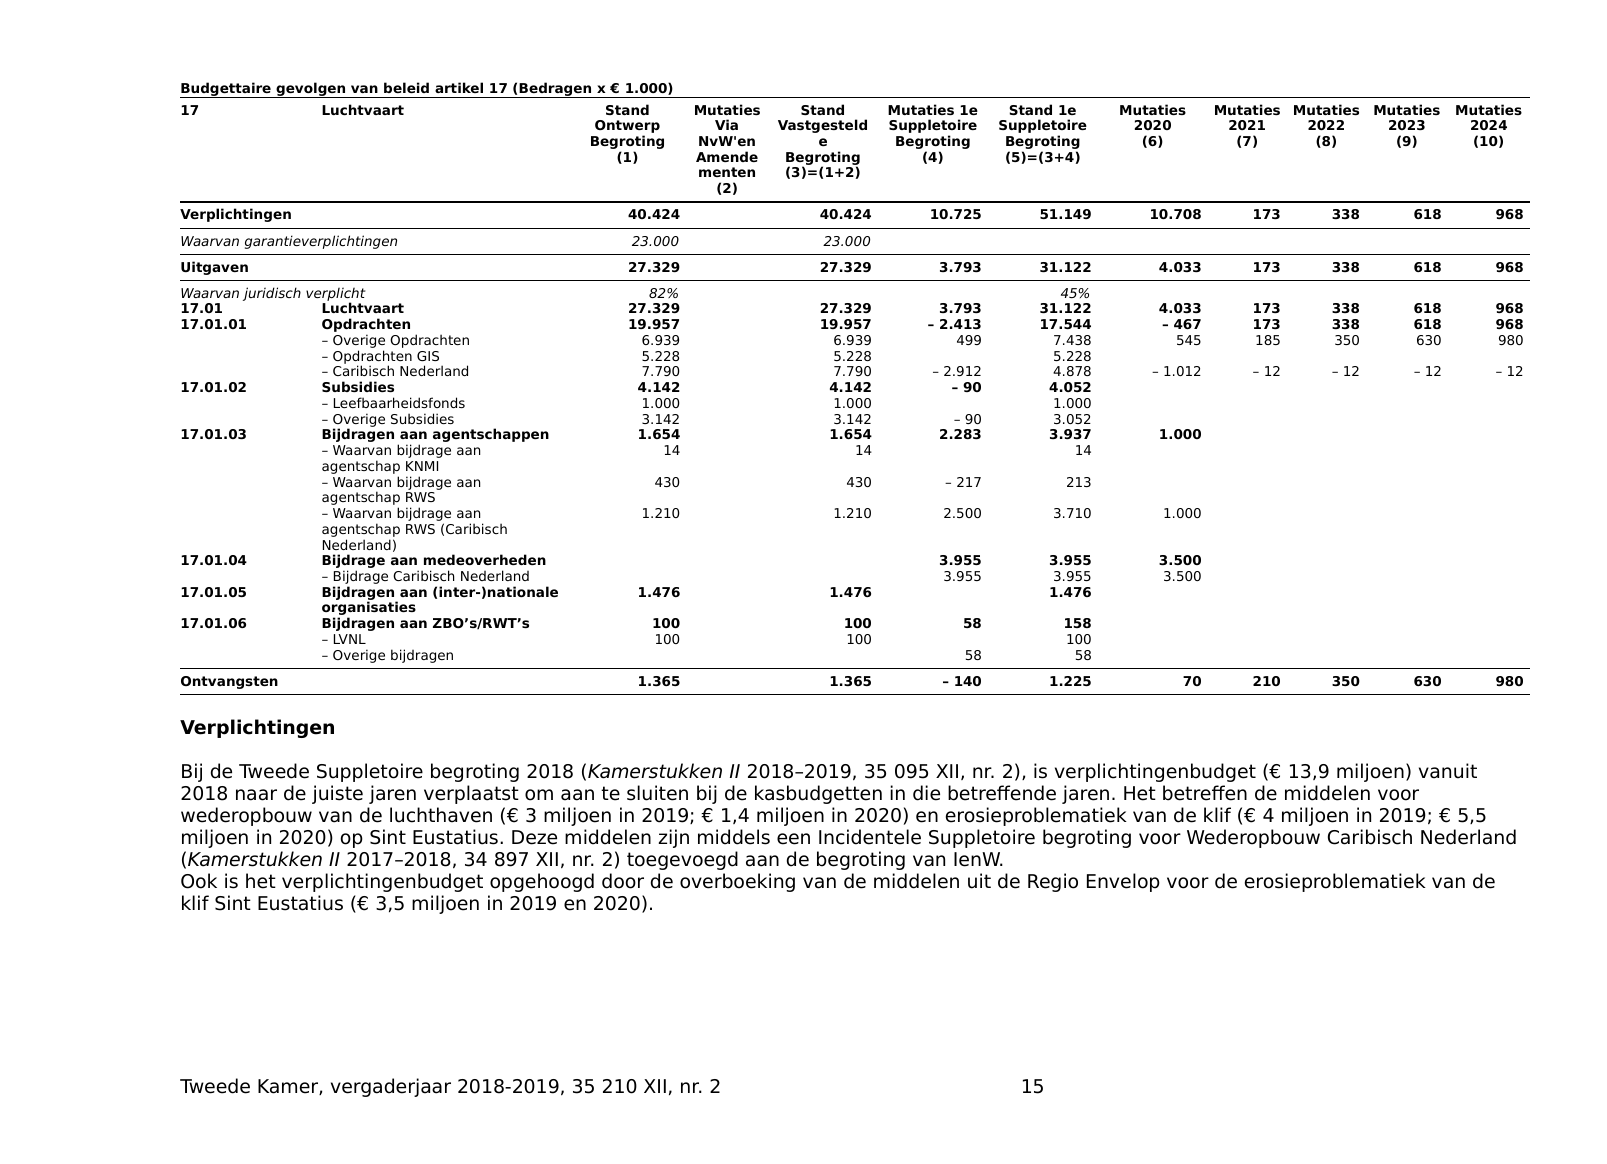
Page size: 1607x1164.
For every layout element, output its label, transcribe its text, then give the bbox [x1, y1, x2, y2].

table_cell Mutaties Via NvW'en Amendementen (2) [686, 98, 768, 201]
table_cell 618 [1366, 301, 1447, 317]
table_cell 4.033 [1098, 301, 1207, 317]
table_cell Verplichtingen [180, 203, 568, 228]
table_cell [1208, 443, 1287, 474]
table_cell [1448, 648, 1529, 668]
table_cell – Caribisch Nederland [316, 364, 568, 380]
table_cell [686, 255, 768, 280]
table_cell [686, 364, 768, 380]
table_cell [686, 553, 768, 569]
table_cell [1098, 229, 1207, 254]
table_cell [1208, 648, 1287, 668]
table_cell [878, 632, 988, 647]
table_cell – Waarvan bijdrage aan agentschap RWS [316, 474, 568, 506]
table_cell 14 [988, 443, 1097, 474]
table_cell [1366, 474, 1447, 506]
table_cell 7.790 [768, 364, 878, 380]
table_cell [1287, 443, 1366, 474]
table_cell [878, 443, 988, 474]
table_cell [180, 443, 316, 474]
table_cell [1287, 427, 1366, 443]
table_cell 5.228 [988, 349, 1097, 364]
table_cell Stand Ontwerp Begroting (1) [569, 98, 686, 201]
table_cell Mutaties 2020 (6) [1098, 98, 1207, 201]
table_cell – Overige bijdragen [316, 648, 568, 668]
table_cell [878, 585, 988, 616]
table_cell [1366, 229, 1447, 254]
table_cell 1.210 [569, 506, 686, 553]
table_cell [686, 474, 768, 506]
table_cell [1366, 281, 1447, 301]
table_cell [686, 349, 768, 364]
table_cell – 90 [878, 411, 988, 427]
table_cell Mutaties 2023 (9) [1366, 98, 1447, 201]
table_cell [878, 229, 988, 254]
table_cell 5.228 [768, 349, 878, 364]
table_cell 3.793 [878, 255, 988, 280]
table_cell [180, 569, 316, 584]
table_cell 10.725 [878, 203, 988, 228]
table_cell 1.000 [1098, 427, 1207, 443]
table_cell 545 [1098, 333, 1207, 348]
table_cell 31.122 [988, 301, 1097, 317]
table_cell [1098, 443, 1207, 474]
table_cell Bijdragen aan agentschappen [316, 427, 568, 443]
table_cell [1208, 229, 1287, 254]
table_cell [1287, 632, 1366, 647]
table_cell 4.052 [988, 380, 1097, 396]
table_cell [686, 443, 768, 474]
table_cell 31.122 [988, 255, 1097, 280]
table_cell 70 [1098, 669, 1207, 694]
table_cell [1448, 349, 1529, 364]
table_cell 10.708 [1098, 203, 1207, 228]
table_cell 6.939 [768, 333, 878, 348]
table_cell Mutaties 2024 (10) [1448, 98, 1529, 201]
table_cell [1287, 648, 1366, 668]
table_cell [1287, 380, 1366, 396]
table_cell 210 [1208, 669, 1287, 694]
table_cell 17.01.01 [180, 317, 316, 333]
table_cell [686, 669, 768, 694]
table_cell – Waarvan bijdrage aan agentschap KNMI [316, 443, 568, 474]
table_cell [180, 396, 316, 411]
table_cell 23.000 [569, 229, 686, 254]
table_cell [180, 411, 316, 427]
table_cell [1287, 474, 1366, 506]
table_cell 430 [569, 474, 686, 506]
table_cell [1098, 474, 1207, 506]
table_cell 40.424 [768, 203, 878, 228]
table_cell Bijdragen aan (inter-)nationale organisaties [316, 585, 568, 616]
table_cell – 12 [1208, 364, 1287, 380]
table_cell [1287, 506, 1366, 553]
table_cell [686, 301, 768, 317]
table_cell 17 [180, 98, 316, 201]
table_cell [1287, 229, 1366, 254]
table_cell [180, 506, 316, 553]
table_cell [1208, 281, 1287, 301]
table_cell [1366, 553, 1447, 569]
table_header Budgettaire gevolgen van beleid artikel 17 (Bedragen x € 1.000) [180, 81, 1529, 97]
table_cell [686, 506, 768, 553]
table_cell 3.955 [988, 553, 1097, 569]
table_cell [180, 333, 316, 348]
table_cell Subsidies [316, 380, 568, 396]
table_cell [1287, 411, 1366, 427]
table_cell 1.000 [768, 396, 878, 411]
table_cell [686, 632, 768, 647]
table_cell 6.939 [569, 333, 686, 348]
table_cell [686, 569, 768, 584]
table_cell [686, 333, 768, 348]
table_cell – Overige Opdrachten [316, 333, 568, 348]
table_cell Mutaties 1e Suppletoire Begroting (4) [878, 98, 988, 201]
table_cell 14 [768, 443, 878, 474]
table_cell 100 [768, 632, 878, 647]
table_cell 27.329 [569, 255, 686, 280]
table_cell 100 [569, 632, 686, 647]
table_cell 14 [569, 443, 686, 474]
table_cell 968 [1448, 301, 1529, 317]
table_cell 618 [1366, 255, 1447, 280]
table_cell [1366, 396, 1447, 411]
table_cell 19.957 [768, 317, 878, 333]
table_cell 1.654 [768, 427, 878, 443]
table_cell 7.790 [569, 364, 686, 380]
table_cell [180, 474, 316, 506]
table_cell [1448, 632, 1529, 647]
table_cell [686, 648, 768, 668]
table_cell Mutaties 2022 (8) [1287, 98, 1366, 201]
table_cell 173 [1208, 203, 1287, 228]
table_cell Stand 1e Suppletoire Begroting (5)=(3+4) [988, 98, 1097, 201]
table_cell – 1.012 [1098, 364, 1207, 380]
table_cell [1208, 411, 1287, 427]
table_cell [1448, 569, 1529, 584]
table_cell 618 [1366, 317, 1447, 333]
table_cell [180, 349, 316, 364]
table_cell – Bijdrage Caribisch Nederland [316, 569, 568, 584]
table_cell 630 [1366, 669, 1447, 694]
table_cell Opdrachten [316, 317, 568, 333]
table_cell [1448, 380, 1529, 396]
table_cell [1208, 585, 1287, 616]
table_cell 58 [878, 648, 988, 668]
table_cell 3.955 [878, 569, 988, 584]
table_cell 3.710 [988, 506, 1097, 553]
table_cell – 2.413 [878, 317, 988, 333]
table_cell [878, 281, 988, 301]
table_cell 17.01.02 [180, 380, 316, 396]
table_cell [1098, 380, 1207, 396]
table_cell [1448, 506, 1529, 553]
table_cell [1208, 349, 1287, 364]
table_cell [1366, 506, 1447, 553]
table_cell – 12 [1287, 364, 1366, 380]
table_cell [180, 648, 316, 668]
table_cell 58 [988, 648, 1097, 668]
table_cell 1.476 [768, 585, 878, 616]
table_cell 17.01.06 [180, 616, 316, 632]
table_cell [1098, 396, 1207, 411]
table_cell – 12 [1448, 364, 1529, 380]
table_cell 1.654 [569, 427, 686, 443]
table_cell 19.957 [569, 317, 686, 333]
table_cell [686, 411, 768, 427]
table_cell – 12 [1366, 364, 1447, 380]
table_cell 3.500 [1098, 569, 1207, 584]
table_cell 2.500 [878, 506, 988, 553]
table_cell [1208, 569, 1287, 584]
table_cell [1287, 396, 1366, 411]
table_cell Bijdrage aan medeoverheden [316, 553, 568, 569]
table_cell 968 [1448, 203, 1529, 228]
table_cell 27.329 [768, 301, 878, 317]
table_cell 5.228 [569, 349, 686, 364]
table_cell [1366, 427, 1447, 443]
table_cell 980 [1448, 669, 1529, 694]
table_cell Mutaties 2021 (7) [1208, 98, 1287, 201]
table_cell 1.000 [988, 396, 1097, 411]
table_cell [1098, 281, 1207, 301]
table_cell [1448, 427, 1529, 443]
table_cell [1448, 411, 1529, 427]
table_cell 100 [988, 632, 1097, 647]
table_cell 1.210 [768, 506, 878, 553]
table_cell 1.365 [768, 669, 878, 694]
table_cell [1448, 281, 1529, 301]
table_cell – 90 [878, 380, 988, 396]
table_cell 338 [1287, 301, 1366, 317]
table_cell [1098, 349, 1207, 364]
table_cell 7.438 [988, 333, 1097, 348]
table_cell 213 [988, 474, 1097, 506]
table_cell [1366, 616, 1447, 632]
table_cell – Overige Subsidies [316, 411, 568, 427]
table_cell [768, 648, 878, 668]
table_cell 185 [1208, 333, 1287, 348]
table_cell [1366, 632, 1447, 647]
table_cell [1208, 506, 1287, 553]
table_cell [1366, 380, 1447, 396]
table_cell 51.149 [988, 203, 1097, 228]
table_cell 17.01.03 [180, 427, 316, 443]
table_cell 1.476 [569, 585, 686, 616]
table_cell [1366, 585, 1447, 616]
table_cell [1098, 585, 1207, 616]
table_cell – 2.912 [878, 364, 988, 380]
table_cell 173 [1208, 301, 1287, 317]
table_cell 27.329 [569, 301, 686, 317]
table_cell [686, 396, 768, 411]
table_cell 23.000 [768, 229, 878, 254]
table_cell [878, 396, 988, 411]
table_cell – 217 [878, 474, 988, 506]
table_cell 3.142 [768, 411, 878, 427]
table_cell [1287, 281, 1366, 301]
table_cell 4.878 [988, 364, 1097, 380]
table_cell [1366, 443, 1447, 474]
table_cell [569, 569, 686, 584]
table_cell [686, 380, 768, 396]
table_cell 499 [878, 333, 988, 348]
table_cell 1.000 [569, 396, 686, 411]
table_cell 618 [1366, 203, 1447, 228]
table_cell – Leefbaarheidsfonds [316, 396, 568, 411]
table_cell 430 [768, 474, 878, 506]
table_cell [768, 281, 878, 301]
table_cell Ontvangsten [180, 669, 568, 694]
table_cell 630 [1366, 333, 1447, 348]
table_cell 3.793 [878, 301, 988, 317]
table_cell [1208, 632, 1287, 647]
subtitle Verplichtingen [180, 717, 1529, 739]
table_cell [686, 616, 768, 632]
table_cell 1.225 [988, 669, 1097, 694]
table_cell 350 [1287, 333, 1366, 348]
table_cell [316, 255, 568, 280]
table_cell 100 [768, 616, 878, 632]
table_cell Waarvan juridisch verplicht [180, 281, 568, 301]
table_cell – Opdrachten GIS [316, 349, 568, 364]
table_cell 3.500 [1098, 553, 1207, 569]
table_cell 3.955 [878, 553, 988, 569]
table_cell [1098, 632, 1207, 647]
table_cell – Waarvan bijdrage aan agentschap RWS (Caribisch Nederland) [316, 506, 568, 553]
table_cell 17.01.05 [180, 585, 316, 616]
table_cell [1208, 474, 1287, 506]
table_cell 2.283 [878, 427, 988, 443]
table_cell [1098, 616, 1207, 632]
table_cell [1208, 396, 1287, 411]
table_cell [1366, 648, 1447, 668]
table_cell [1098, 648, 1207, 668]
table_cell 40.424 [569, 203, 686, 228]
table_cell 17.544 [988, 317, 1097, 333]
text Ook is het verplichtingenbudget opgehoogd door de overboeking van de middelen uit de Regio Envelop voor de erosieproblematiek van de klif Sint Eustatius (€ 3,5 miljoen in 2019 en 2020). [180, 871, 1529, 915]
table_cell 158 [988, 616, 1097, 632]
table_cell [686, 427, 768, 443]
table_cell – 467 [1098, 317, 1207, 333]
table_cell [686, 281, 768, 301]
table_cell [686, 203, 768, 228]
table_cell [686, 585, 768, 616]
table_cell [1208, 427, 1287, 443]
table_cell 3.142 [569, 411, 686, 427]
table_cell [768, 553, 878, 569]
table_cell Stand Vastgestelde Begroting (3)=(1+2) [768, 98, 878, 201]
table_cell [878, 349, 988, 364]
table_cell [1366, 569, 1447, 584]
table_cell 45% [988, 281, 1097, 301]
table_cell [1448, 553, 1529, 569]
table_cell [1287, 349, 1366, 364]
table_cell 4.142 [569, 380, 686, 396]
table_cell [1208, 380, 1287, 396]
table_cell 3.955 [988, 569, 1097, 584]
table_cell 17.01 [180, 301, 316, 317]
table_cell 173 [1208, 255, 1287, 280]
table_cell 3.937 [988, 427, 1097, 443]
table_cell 968 [1448, 317, 1529, 333]
table_cell 82% [569, 281, 686, 301]
table_cell 4.033 [1098, 255, 1207, 280]
table_cell 4.142 [768, 380, 878, 396]
table_cell [686, 229, 768, 254]
table_cell 338 [1287, 255, 1366, 280]
table_cell 58 [878, 616, 988, 632]
table_cell [1098, 411, 1207, 427]
table_cell [180, 364, 316, 380]
text Bij de Tweede Suppletoire begroting 2018 (Kamerstukken II 2018–2019, 35 095 XII, nr. 2), is verplichtingenbudget (€ 13,9 miljoen) vanuit 2018 naar de juiste jaren verplaatst om aan te sluiten bij de kasbudgetten in die betreffende jaren. Het betreffen de middelen voor wederopbouw van de luchthaven (€ 3 miljoen in 2019; € 1,4 miljoen in 2020) en erosieproblematiek van de klif (€ 4 miljoen in 2019; € 5,5 miljoen in 2020) op Sint Eustatius. Deze middelen zijn middels een Incidentele Suppletoire begroting voor Wederopbouw Caribisch Nederland (Kamerstukken II 2017–2018, 34 897 XII, nr. 2) toegevoegd aan de begroting van IenW. [180, 761, 1529, 871]
table_cell [1366, 411, 1447, 427]
table_cell [1208, 616, 1287, 632]
table_cell [1287, 616, 1366, 632]
table_cell Bijdragen aan ZBO’s/RWT’s [316, 616, 568, 632]
table_cell [1208, 553, 1287, 569]
table_cell [1287, 553, 1366, 569]
table_cell [1448, 474, 1529, 506]
table_cell Luchtvaart [316, 301, 568, 317]
table_cell 1.365 [569, 669, 686, 694]
table_cell 173 [1208, 317, 1287, 333]
table_cell [988, 229, 1097, 254]
table_cell [1448, 616, 1529, 632]
table_cell [569, 648, 686, 668]
table_cell Luchtvaart [316, 98, 568, 201]
table_cell Uitgaven [180, 255, 316, 280]
table_cell [1448, 229, 1529, 254]
table_cell 980 [1448, 333, 1529, 348]
table_cell [768, 569, 878, 584]
table_cell 968 [1448, 255, 1529, 280]
table_cell 338 [1287, 317, 1366, 333]
table_cell [1448, 585, 1529, 616]
table_cell Waarvan garantieverplichtingen [180, 229, 568, 254]
table_cell – LVNL [316, 632, 568, 647]
table_cell – 140 [878, 669, 988, 694]
table_cell 1.000 [1098, 506, 1207, 553]
table_cell [569, 553, 686, 569]
table_cell [686, 317, 768, 333]
table_cell 17.01.04 [180, 553, 316, 569]
table_cell 338 [1287, 203, 1366, 228]
table_cell [1287, 585, 1366, 616]
table_cell [180, 632, 316, 647]
table_cell 1.476 [988, 585, 1097, 616]
table_cell [1448, 396, 1529, 411]
table_cell [1448, 443, 1529, 474]
table_cell [1366, 349, 1447, 364]
table_cell 100 [569, 616, 686, 632]
table_cell 3.052 [988, 411, 1097, 427]
table_cell 350 [1287, 669, 1366, 694]
table_cell 27.329 [768, 255, 878, 280]
table_cell [1287, 569, 1366, 584]
